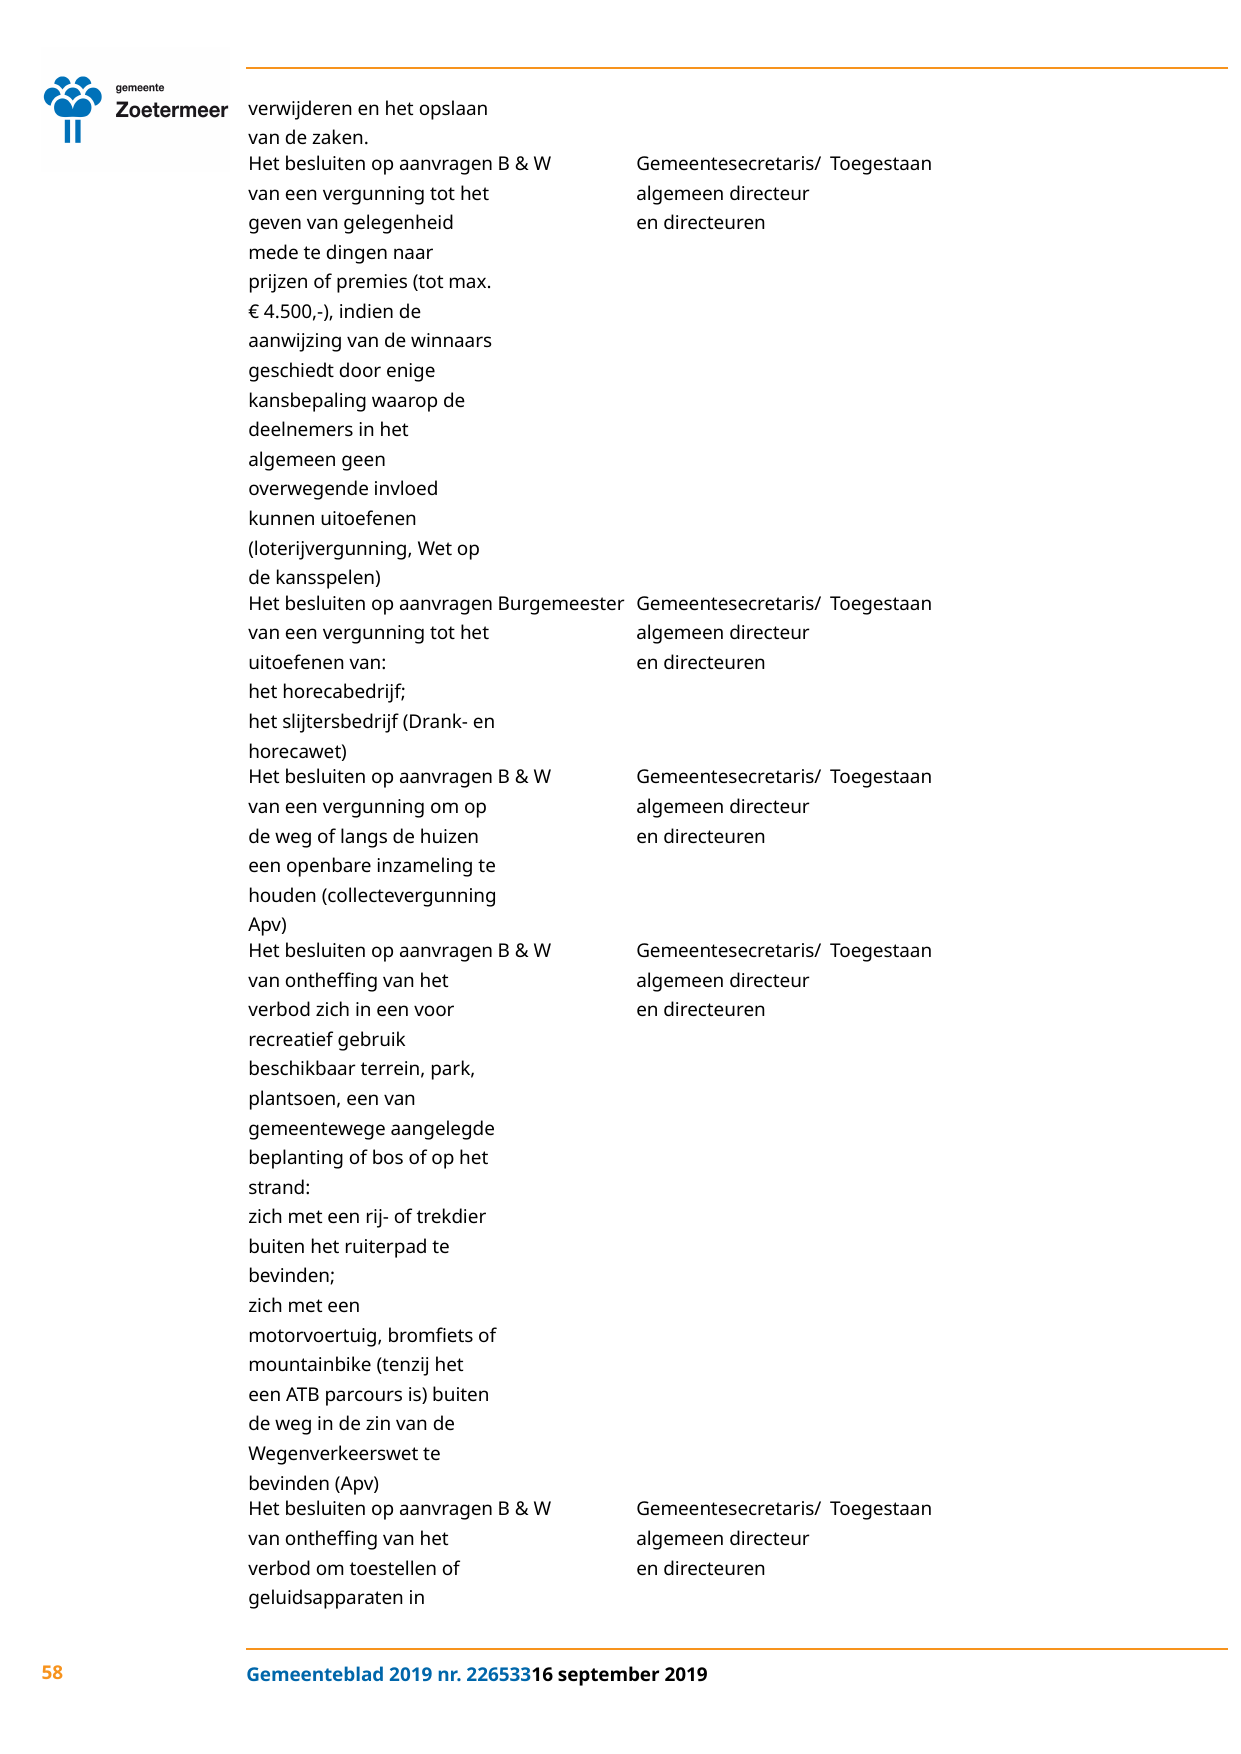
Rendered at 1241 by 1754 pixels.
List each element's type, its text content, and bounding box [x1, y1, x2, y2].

table_cell Toegestaan [830, 150, 1024, 590]
table_cell [636, 95, 830, 150]
table_cell [830, 95, 1024, 150]
table_cell Het besluiten op aanvragen van een vergunning tot het geven van gelegenheid mede te dingen naar prijzen of premies (tot max. € 4.500,-), indien de aanwijzing van de winnaars geschiedt door enige kansbepaling waarop de deelnemers in het algemeen geen overwegende invloed kunnen uitoefenen (loterijvergunning, Wet op de kansspelen) [248, 150, 497, 590]
table_cell Het besluiten op aanvragen van een vergunning tot het uitoefenen van: het horecabedrijf; het slijtersbedrijf (Drank- en horecawet) [248, 590, 497, 764]
table_cell Het besluiten op aanvragen van een vergunning om op de weg of langs de huizen een openbare inzameling te houden (collectevergunning Apv) [248, 764, 497, 937]
table_cell [498, 95, 636, 150]
table_cell Toegestaan [830, 1496, 1024, 1610]
table_cell Gemeentesecretaris/ algemeen directeur en directeuren [636, 764, 830, 937]
table_cell Gemeentesecretaris/ algemeen directeur en directeuren [636, 590, 830, 764]
picture [41, 47, 231, 172]
table_cell B & W [498, 150, 636, 590]
table_cell Burgemeester [498, 590, 636, 764]
table_cell Toegestaan [830, 937, 1024, 1496]
table_cell Gemeentesecretaris/ algemeen directeur en directeuren [636, 937, 830, 1496]
table_cell B & W [498, 937, 636, 1496]
table_cell Gemeentesecretaris/ algemeen directeur en directeuren [636, 150, 830, 590]
table_cell verwijderen en het opslaan van de zaken. [248, 95, 497, 150]
table_cell Gemeentesecretaris/ algemeen directeur en directeuren [636, 1496, 830, 1610]
table_cell Toegestaan [830, 764, 1024, 937]
table_cell B & W [498, 764, 636, 937]
table_cell Het besluiten op aanvragen van ontheffing van het verbod om toestellen of geluidsapparaten in [248, 1496, 497, 1610]
table_cell Toegestaan [830, 590, 1024, 764]
table_cell Het besluiten op aanvragen van ontheffing van het verbod zich in een voor recreatief gebruik beschikbaar terrein, park, plantsoen, een van gemeentewege aangelegde beplanting of bos of op het strand: zich met een rij- of trekdier buiten het ruiterpad te bevinden; zich met een motorvoertuig, bromfiets of mountainbike (tenzij het een ATB parcours is) buiten de weg in de zin van de Wegenverkeerswet te bevinden (Apv) [248, 937, 497, 1496]
table_cell B & W [498, 1496, 636, 1610]
